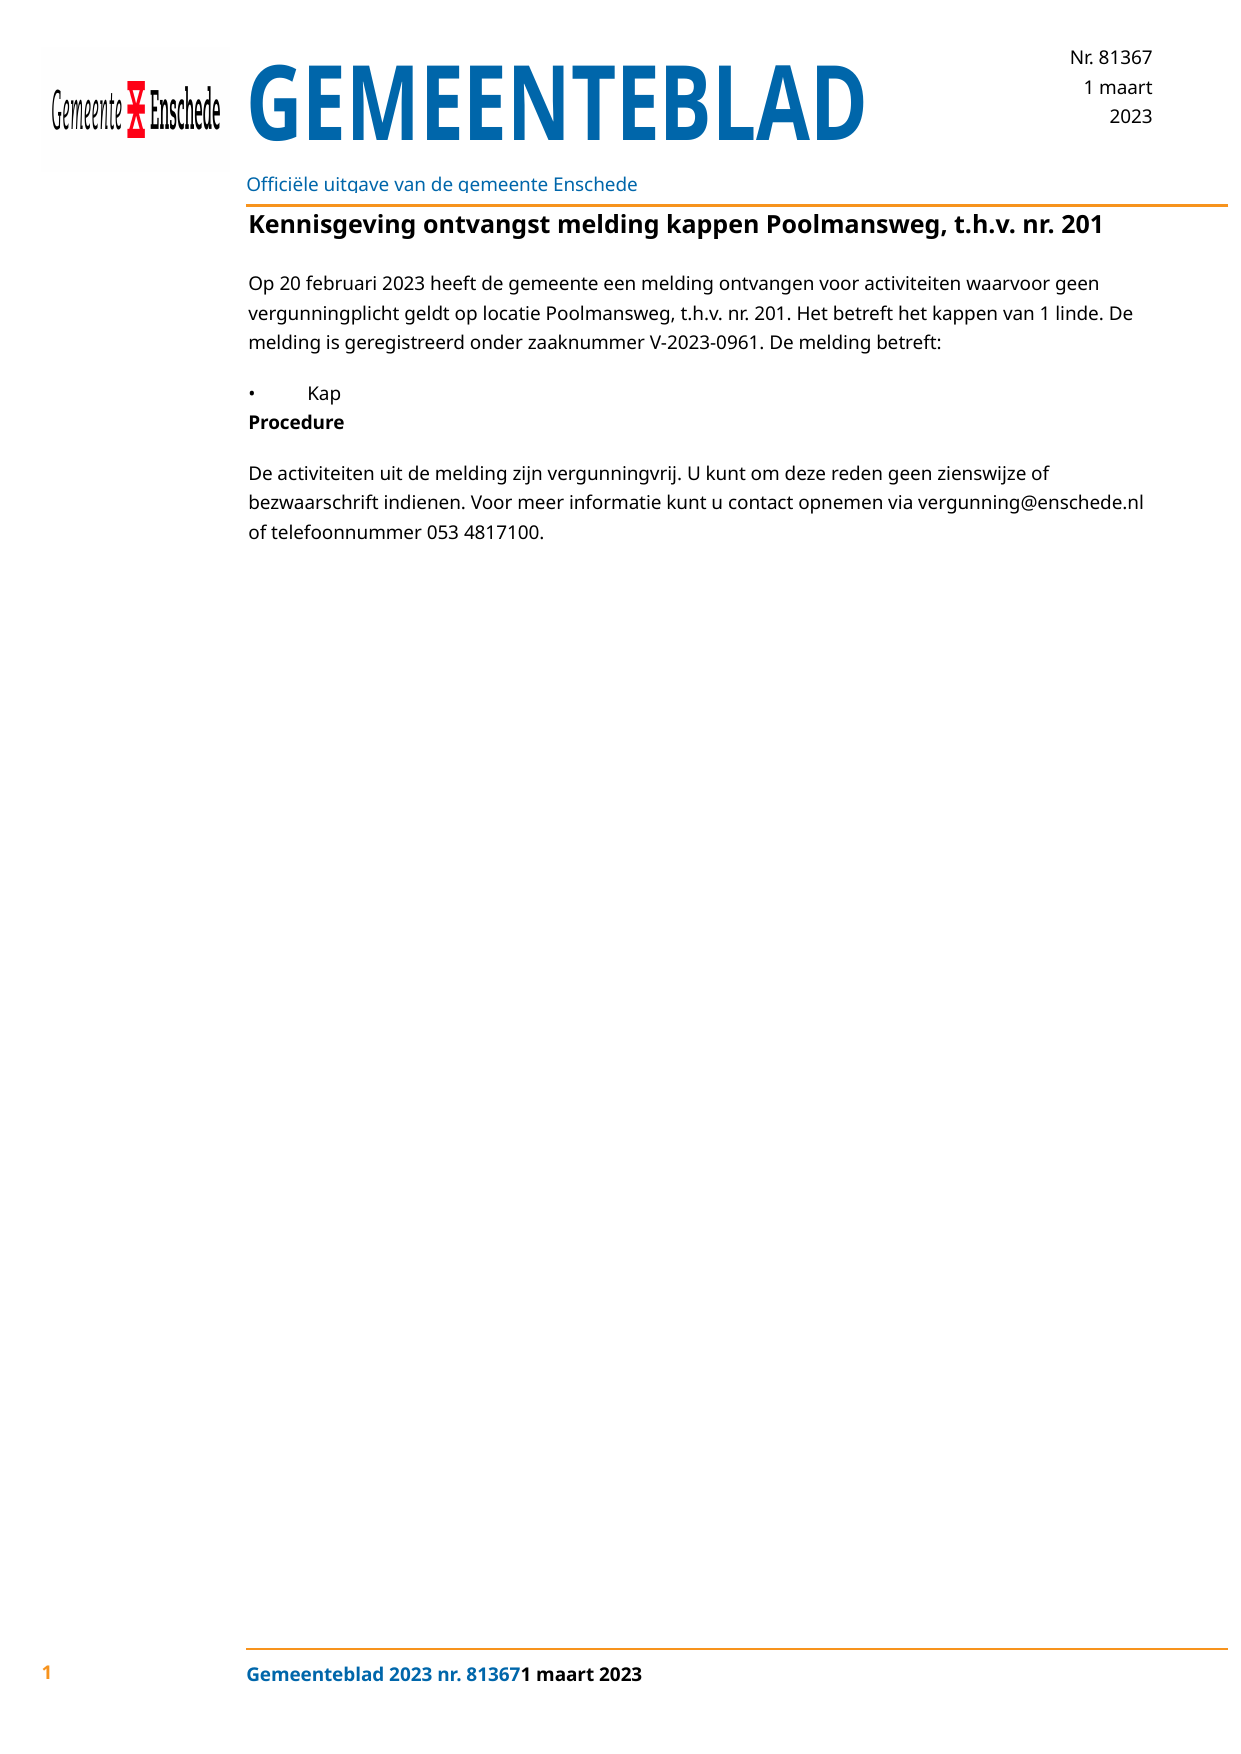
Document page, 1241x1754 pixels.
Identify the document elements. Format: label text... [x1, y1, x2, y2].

text Procedure [248, 409, 1152, 435]
text Op 20 februari 2023 heeft de gemeente een melding ontvangen voor activiteiten waarvoor geen vergunningplicht geldt op locatie Poolmansweg, t.h.v. nr. 201. Het betreft het kappen van 1 linde. De melding is geregistreerd onder zaaknummer V-2023-0961. De melding betreft: [248, 270, 1152, 355]
text Kennisgeving ontvangst melding kappen Poolmansweg, t.h.v. nr. 201 [248, 207, 1152, 241]
list Kap [248, 380, 1152, 406]
picture [41, 47, 231, 172]
text De activiteiten uit de melding zijn vergunningvrij. U kunt om deze reden geen zienswijze of bezwaarschrift indienen. Voor meer informatie kunt u contact opnemen via vergunning@enschede.nl of telefoonnummer 053 4817100. [248, 460, 1152, 545]
